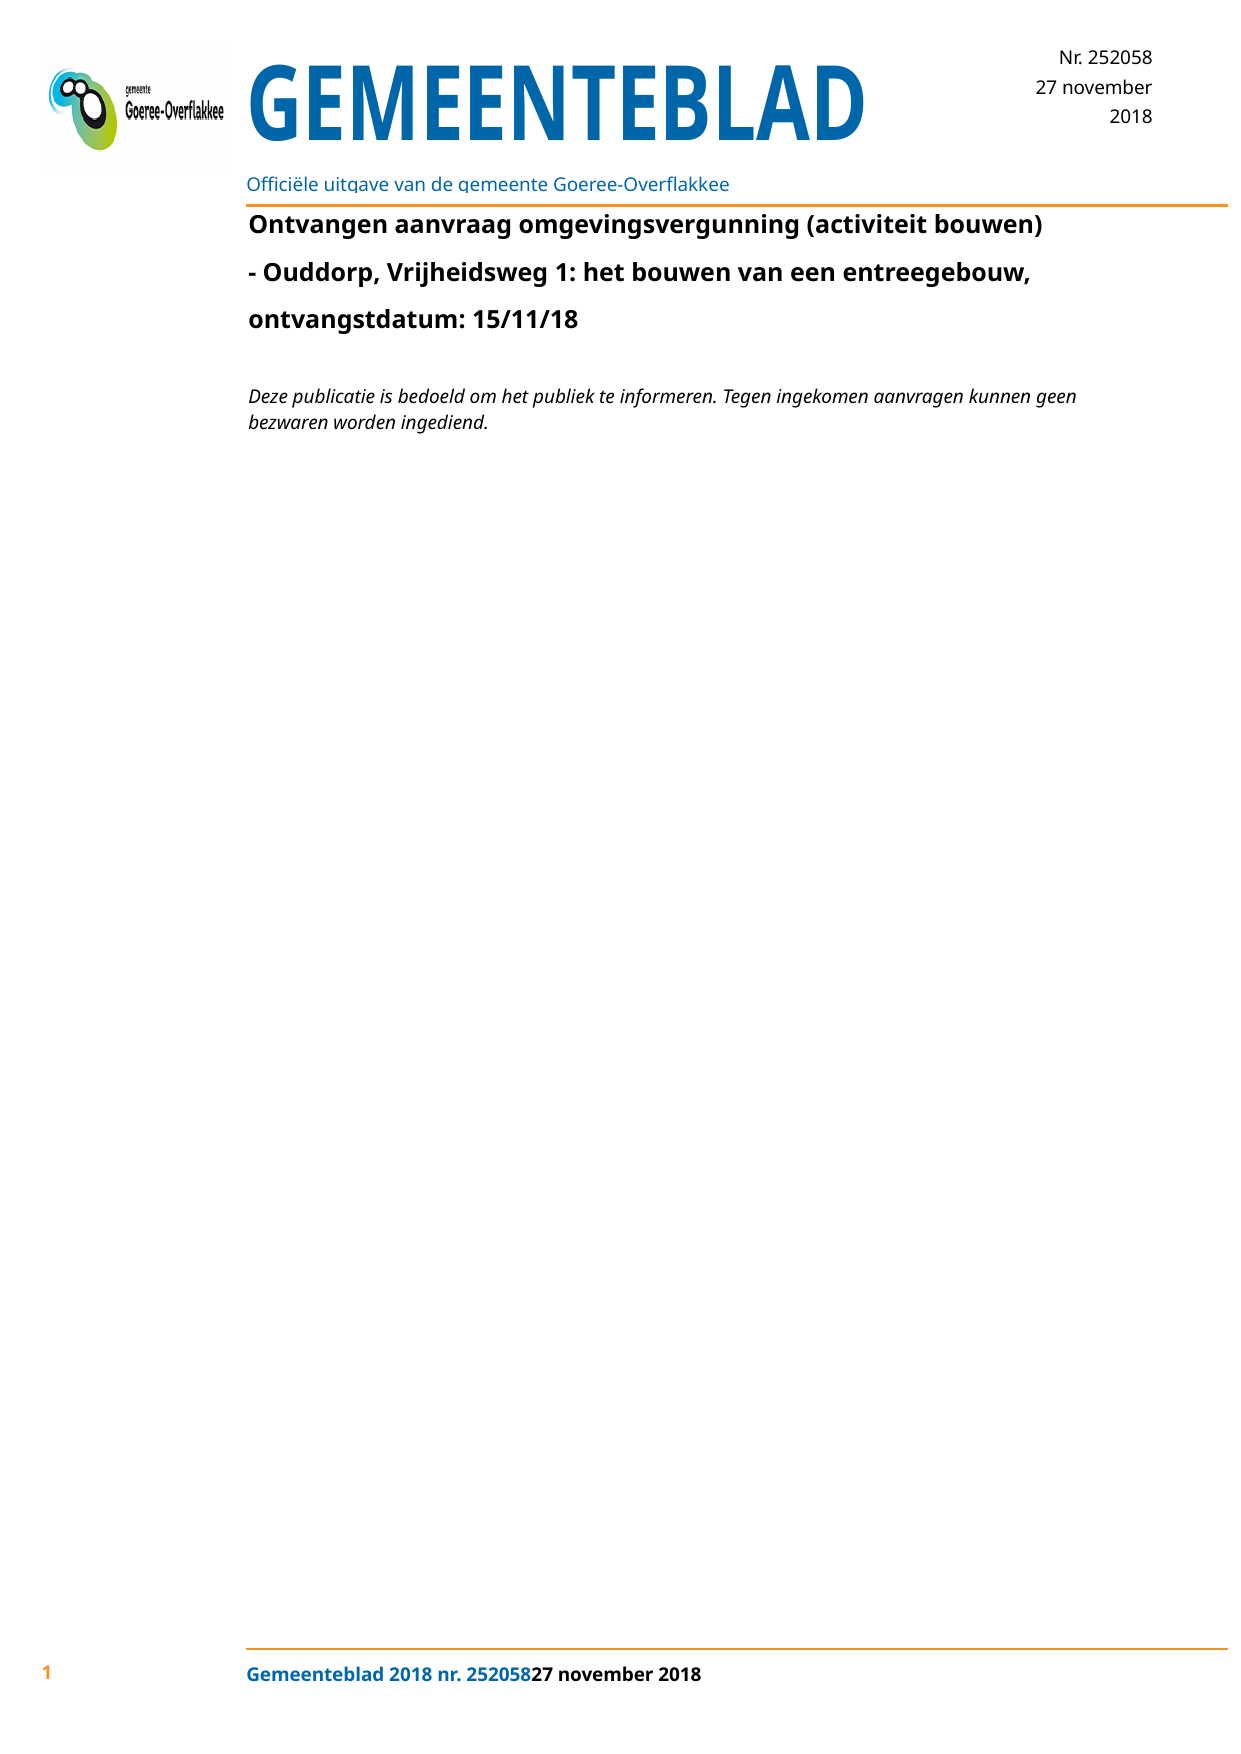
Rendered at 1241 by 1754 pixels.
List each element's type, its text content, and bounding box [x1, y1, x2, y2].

text Deze publicatie is bedoeld om het publiek te informeren. Tegen ingekomen aanvragen kunnen geen bezwaren worden ingediend. [248, 384, 1152, 435]
text Ontvangen aanvraag omgevingsvergunning (activiteit bouwen) - Ouddorp, Vrijheidsweg 1: het bouwen van een entreegebouw, ontvangstdatum: 15/11/18 [248, 207, 1152, 336]
picture [41, 47, 231, 172]
